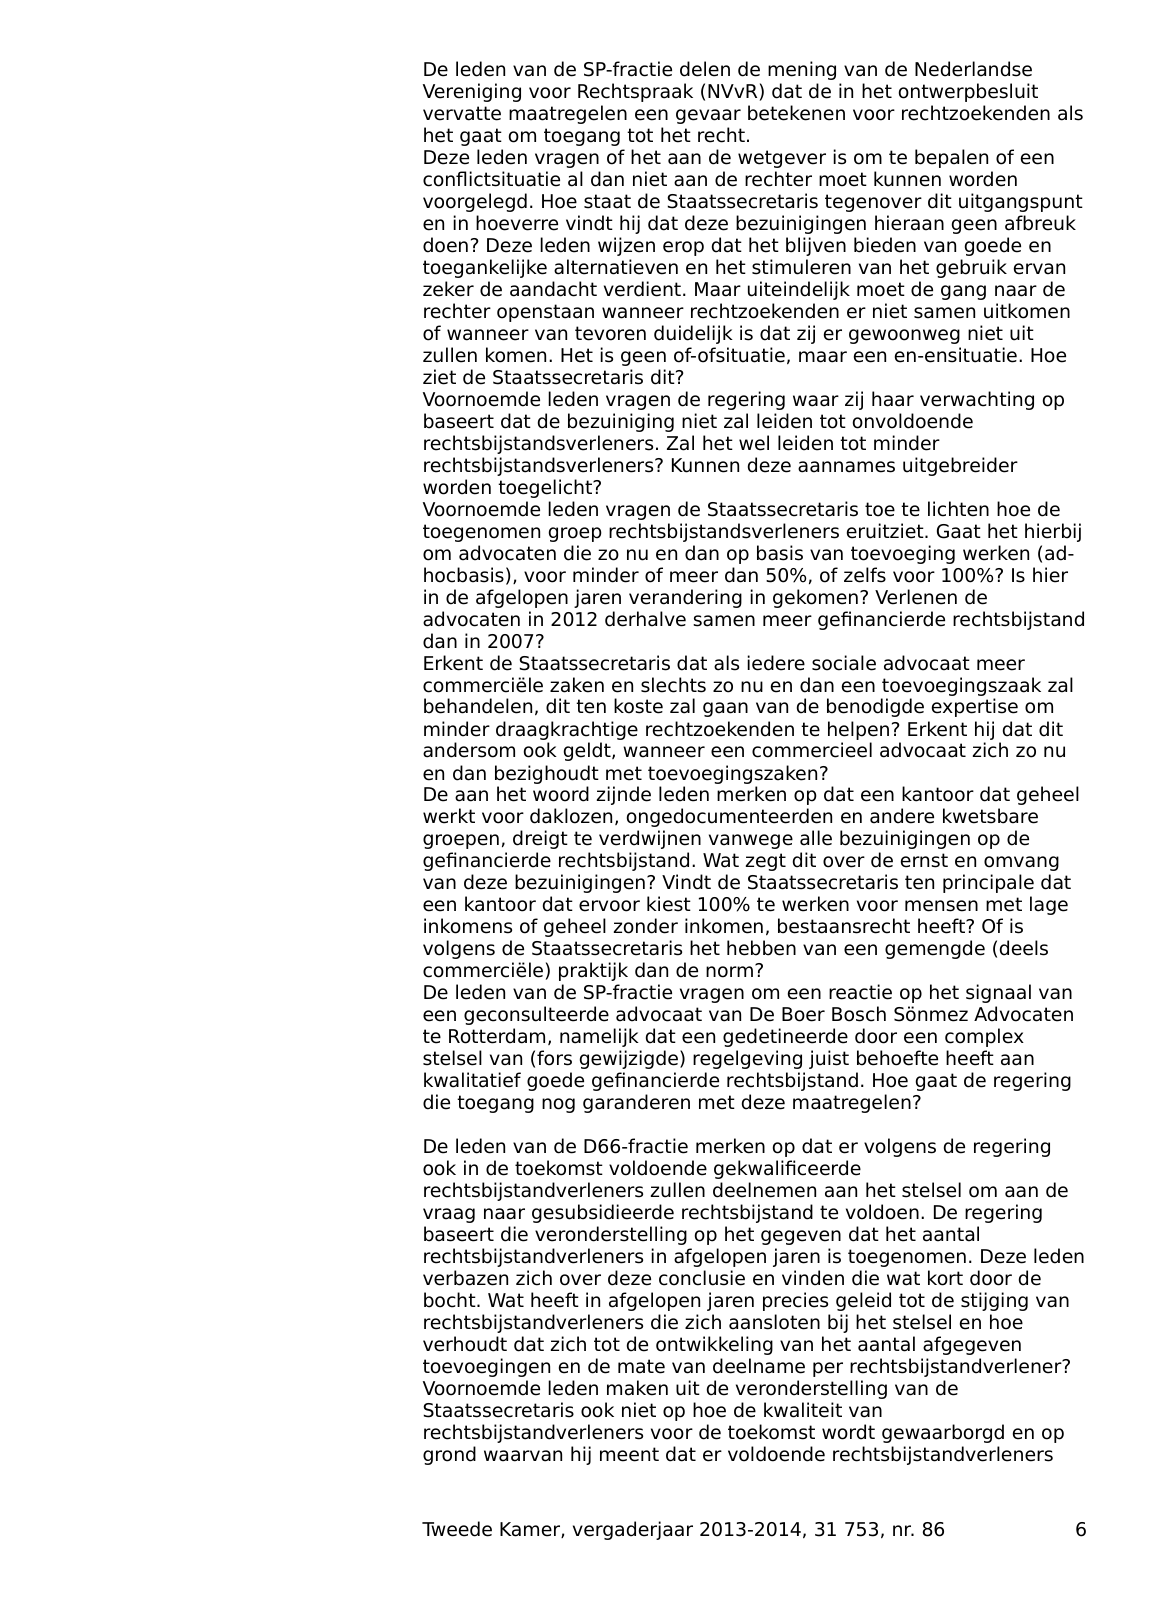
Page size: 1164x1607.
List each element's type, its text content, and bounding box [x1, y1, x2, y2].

text De leden van de SP-fractie delen de mening van de Nederlandse Vereniging voor Rechtspraak (NVvR) dat de in het ontwerpbesluit vervatte maatregelen een gevaar betekenen voor rechtzoekenden als het gaat om toegang tot het recht. [422, 59, 1087, 147]
text Erkent de Staatssecretaris dat als iedere sociale advocaat meer commerciële zaken en slechts zo nu en dan een toevoegingszaak zal behandelen, dit ten koste zal gaan van de benodigde expertise om minder draagkrachtige rechtzoekenden te helpen? Erkent hij dat dit andersom ook geldt, wanneer een commercieel advocaat zich zo nu en dan bezighoudt met toevoegingszaken? [422, 652, 1087, 784]
text Voornoemde leden vragen de Staatssecretaris toe te lichten hoe de toegenomen groep rechtsbijstandsverleners eruitziet. Gaat het hierbij om advocaten die zo nu en dan op basis van toevoeging werken (ad-hocbasis), voor minder of meer dan 50%, of zelfs voor 100%? Is hier in de afgelopen jaren verandering in gekomen? Verlenen de advocaten in 2012 derhalve samen meer gefinancierde rechtsbijstand dan in 2007? [422, 499, 1087, 652]
text De leden van de SP-fractie vragen om een reactie op het signaal van een geconsulteerde advocaat van De Boer Bosch Sönmez Advocaten te Rotterdam, namelijk dat een gedetineerde door een complex stelsel van (fors gewijzigde) regelgeving juist behoefte heeft aan kwalitatief goede gefinancierde rechtsbijstand. Hoe gaat de regering die toegang nog garanderen met deze maatregelen? [422, 982, 1087, 1114]
text Voornoemde leden vragen de regering waar zij haar verwachting op baseert dat de bezuiniging niet zal leiden tot onvoldoende rechtsbijstandsverleners. Zal het wel leiden tot minder rechtsbijstandsverleners? Kunnen deze aannames uitgebreider worden toegelicht? [422, 389, 1087, 499]
text De leden van de D66-fractie merken op dat er volgens de regering ook in de toekomst voldoende gekwalificeerde rechtsbijstandverleners zullen deelnemen aan het stelsel om aan de vraag naar gesubsidieerde rechtsbijstand te voldoen. De regering baseert die veronderstelling op het gegeven dat het aantal rechtsbijstandverleners in afgelopen jaren is toegenomen. Deze leden verbazen zich over deze conclusie en vinden die wat kort door de bocht. Wat heeft in afgelopen jaren precies geleid tot de stijging van rechtsbijstandverleners die zich aansloten bij het stelsel en hoe verhoudt dat zich tot de ontwikkeling van het aantal afgegeven toevoegingen en de mate van deelname per rechtsbijstandverlener? Voornoemde leden maken uit de veronderstelling van de Staatssecretaris ook niet op hoe de kwaliteit van rechtsbijstandverleners voor de toekomst wordt gewaarborgd en op grond waarvan hij meent dat er voldoende rechtsbijstandverleners [422, 1136, 1087, 1466]
text De aan het woord zijnde leden merken op dat een kantoor dat geheel werkt voor daklozen, ongedocumenteerden en andere kwetsbare groepen, dreigt te verdwijnen vanwege alle bezuinigingen op de gefinancierde rechtsbijstand. Wat zegt dit over de ernst en omvang van deze bezuinigingen? Vindt de Staatssecretaris ten principale dat een kantoor dat ervoor kiest 100% te werken voor mensen met lage inkomens of geheel zonder inkomen, bestaansrecht heeft? Of is volgens de Staatssecretaris het hebben van een gemengde (deels commerciële) praktijk dan de norm? [422, 784, 1087, 982]
text Deze leden vragen of het aan de wetgever is om te bepalen of een conflictsituatie al dan niet aan de rechter moet kunnen worden voorgelegd. Hoe staat de Staatssecretaris tegenover dit uitgangspunt en in hoeverre vindt hij dat deze bezuinigingen hieraan geen afbreuk doen? Deze leden wijzen erop dat het blijven bieden van goede en toegankelijke alternatieven en het stimuleren van het gebruik ervan zeker de aandacht verdient. Maar uiteindelijk moet de gang naar de rechter openstaan wanneer rechtzoekenden er niet samen uitkomen of wanneer van tevoren duidelijk is dat zij er gewoonweg niet uit zullen komen. Het is geen of-ofsituatie, maar een en-ensituatie. Hoe ziet de Staatssecretaris dit? [422, 147, 1087, 389]
